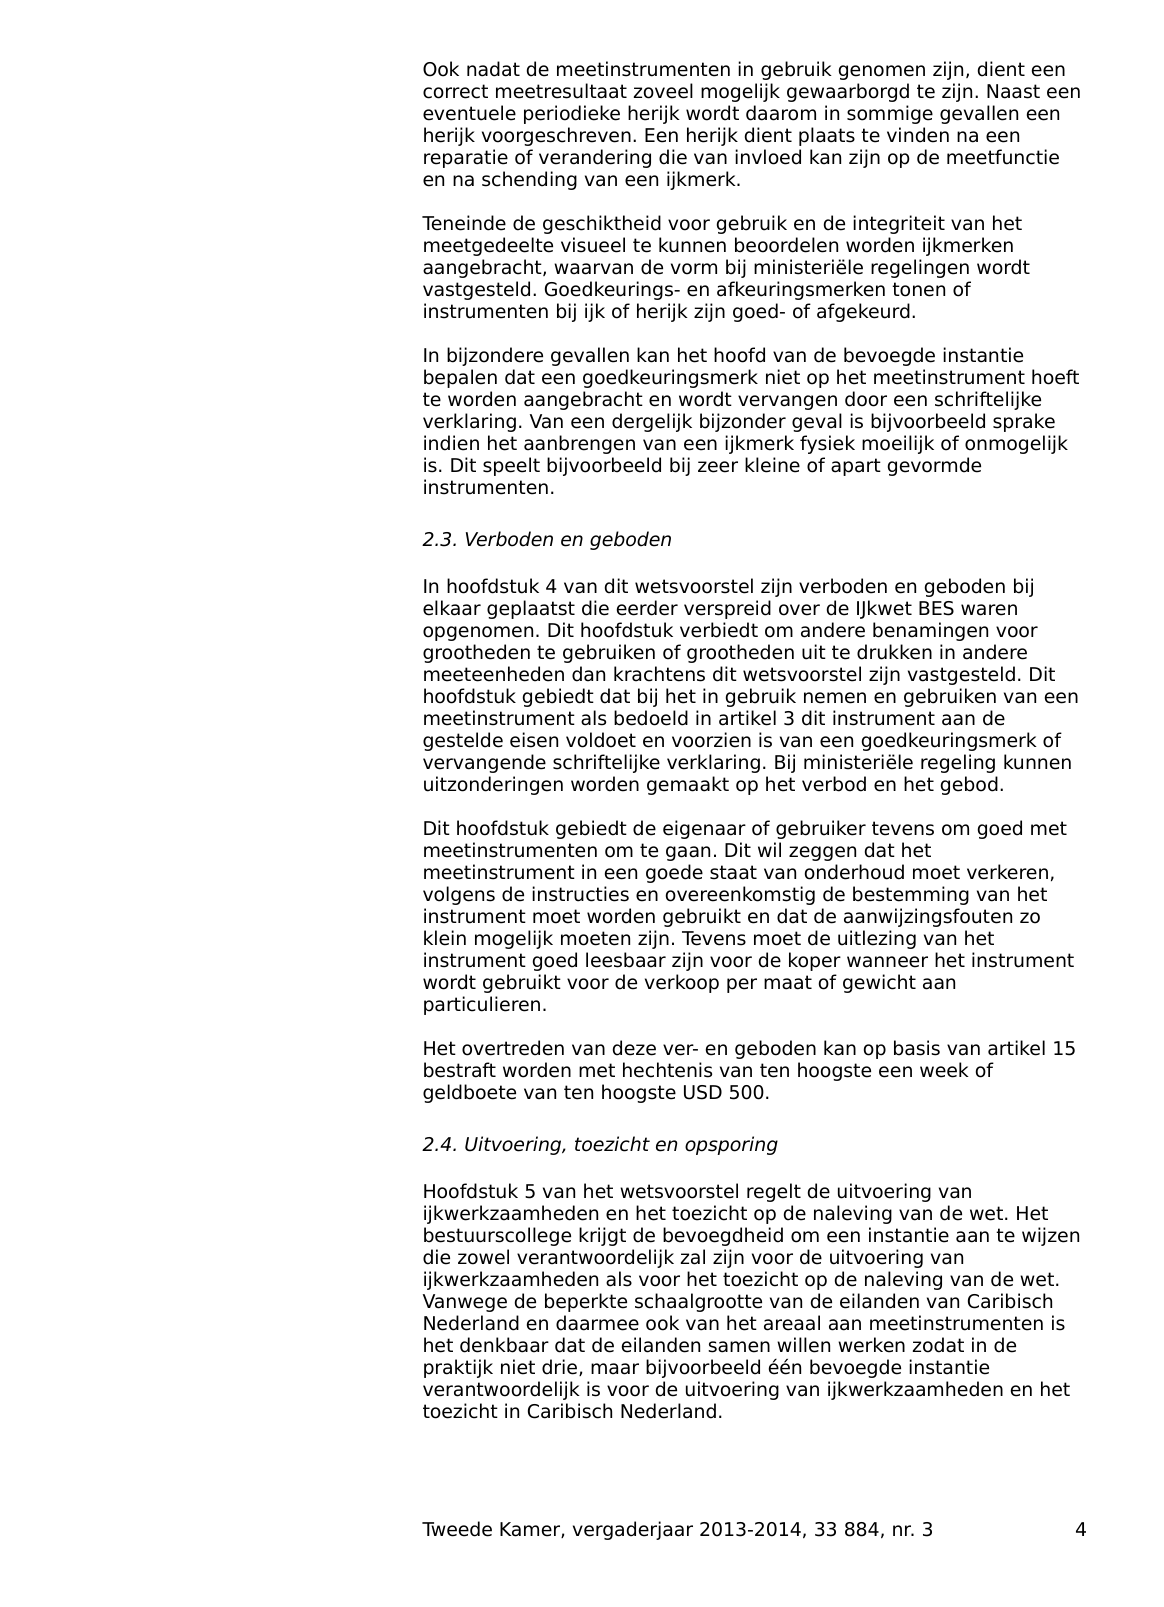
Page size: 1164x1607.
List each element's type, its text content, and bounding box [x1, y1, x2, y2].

text Het overtreden van deze ver- en geboden kan op basis van artikel 15 bestraft worden met hechtenis van ten hoogste een week of geldboete van ten hoogste USD 500. [422, 1038, 1087, 1104]
subtitle 2.3. Verboden en geboden [422, 529, 1087, 551]
text Ook nadat de meetinstrumenten in gebruik genomen zijn, dient een correct meetresultaat zoveel mogelijk gewaarborgd te zijn. Naast een eventuele periodieke herijk wordt daarom in sommige gevallen een herijk voorgeschreven. Een herijk dient plaats te vinden na een reparatie of verandering die van invloed kan zijn op de meetfunctie en na schending van een ijkmerk. [422, 59, 1087, 191]
subtitle 2.4. Uitvoering, toezicht en opsporing [422, 1134, 1087, 1156]
text In hoofdstuk 4 van dit wetsvoorstel zijn verboden en geboden bij elkaar geplaatst die eerder verspreid over de IJkwet BES waren opgenomen. Dit hoofdstuk verbiedt om andere benamingen voor grootheden te gebruiken of grootheden uit te drukken in andere meeteenheden dan krachtens dit wetsvoorstel zijn vastgesteld. Dit hoofdstuk gebiedt dat bij het in gebruik nemen en gebruiken van een meetinstrument als bedoeld in artikel 3 dit instrument aan de gestelde eisen voldoet en voorzien is van een goedkeuringsmerk of vervangende schriftelijke verklaring. Bij ministeriële regeling kunnen uitzonderingen worden gemaakt op het verbod en het gebod. [422, 576, 1087, 796]
text Teneinde de geschiktheid voor gebruik en de integriteit van het meetgedeelte visueel te kunnen beoordelen worden ijkmerken aangebracht, waarvan de vorm bij ministeriële regelingen wordt vastgesteld. Goedkeurings- en afkeuringsmerken tonen of instrumenten bij ijk of herijk zijn goed- of afgekeurd. [422, 213, 1087, 323]
text In bijzondere gevallen kan het hoofd van de bevoegde instantie bepalen dat een goedkeuringsmerk niet op het meetinstrument hoeft te worden aangebracht en wordt vervangen door een schriftelijke verklaring. Van een dergelijk bijzonder geval is bijvoorbeeld sprake indien het aanbrengen van een ijkmerk fysiek moeilijk of onmogelijk is. Dit speelt bijvoorbeeld bij zeer kleine of apart gevormde instrumenten. [422, 345, 1087, 499]
text Hoofdstuk 5 van het wetsvoorstel regelt de uitvoering van ijkwerkzaamheden en het toezicht op de naleving van de wet. Het bestuurscollege krijgt de bevoegdheid om een instantie aan te wijzen die zowel verantwoordelijk zal zijn voor de uitvoering van ijkwerkzaamheden als voor het toezicht op de naleving van de wet. Vanwege de beperkte schaalgrootte van de eilanden van Caribisch Nederland en daarmee ook van het areaal aan meetinstrumenten is het denkbaar dat de eilanden samen willen werken zodat in de praktijk niet drie, maar bijvoorbeeld één bevoegde instantie verantwoordelijk is voor de uitvoering van ijkwerkzaamheden en het toezicht in Caribisch Nederland. [422, 1181, 1087, 1423]
text Dit hoofdstuk gebiedt de eigenaar of gebruiker tevens om goed met meetinstrumenten om te gaan. Dit wil zeggen dat het meetinstrument in een goede staat van onderhoud moet verkeren, volgens de instructies en overeenkomstig de bestemming van het instrument moet worden gebruikt en dat de aanwijzingsfouten zo klein mogelijk moeten zijn. Tevens moet de uitlezing van het instrument goed leesbaar zijn voor de koper wanneer het instrument wordt gebruikt voor de verkoop per maat of gewicht aan particulieren. [422, 818, 1087, 1016]
